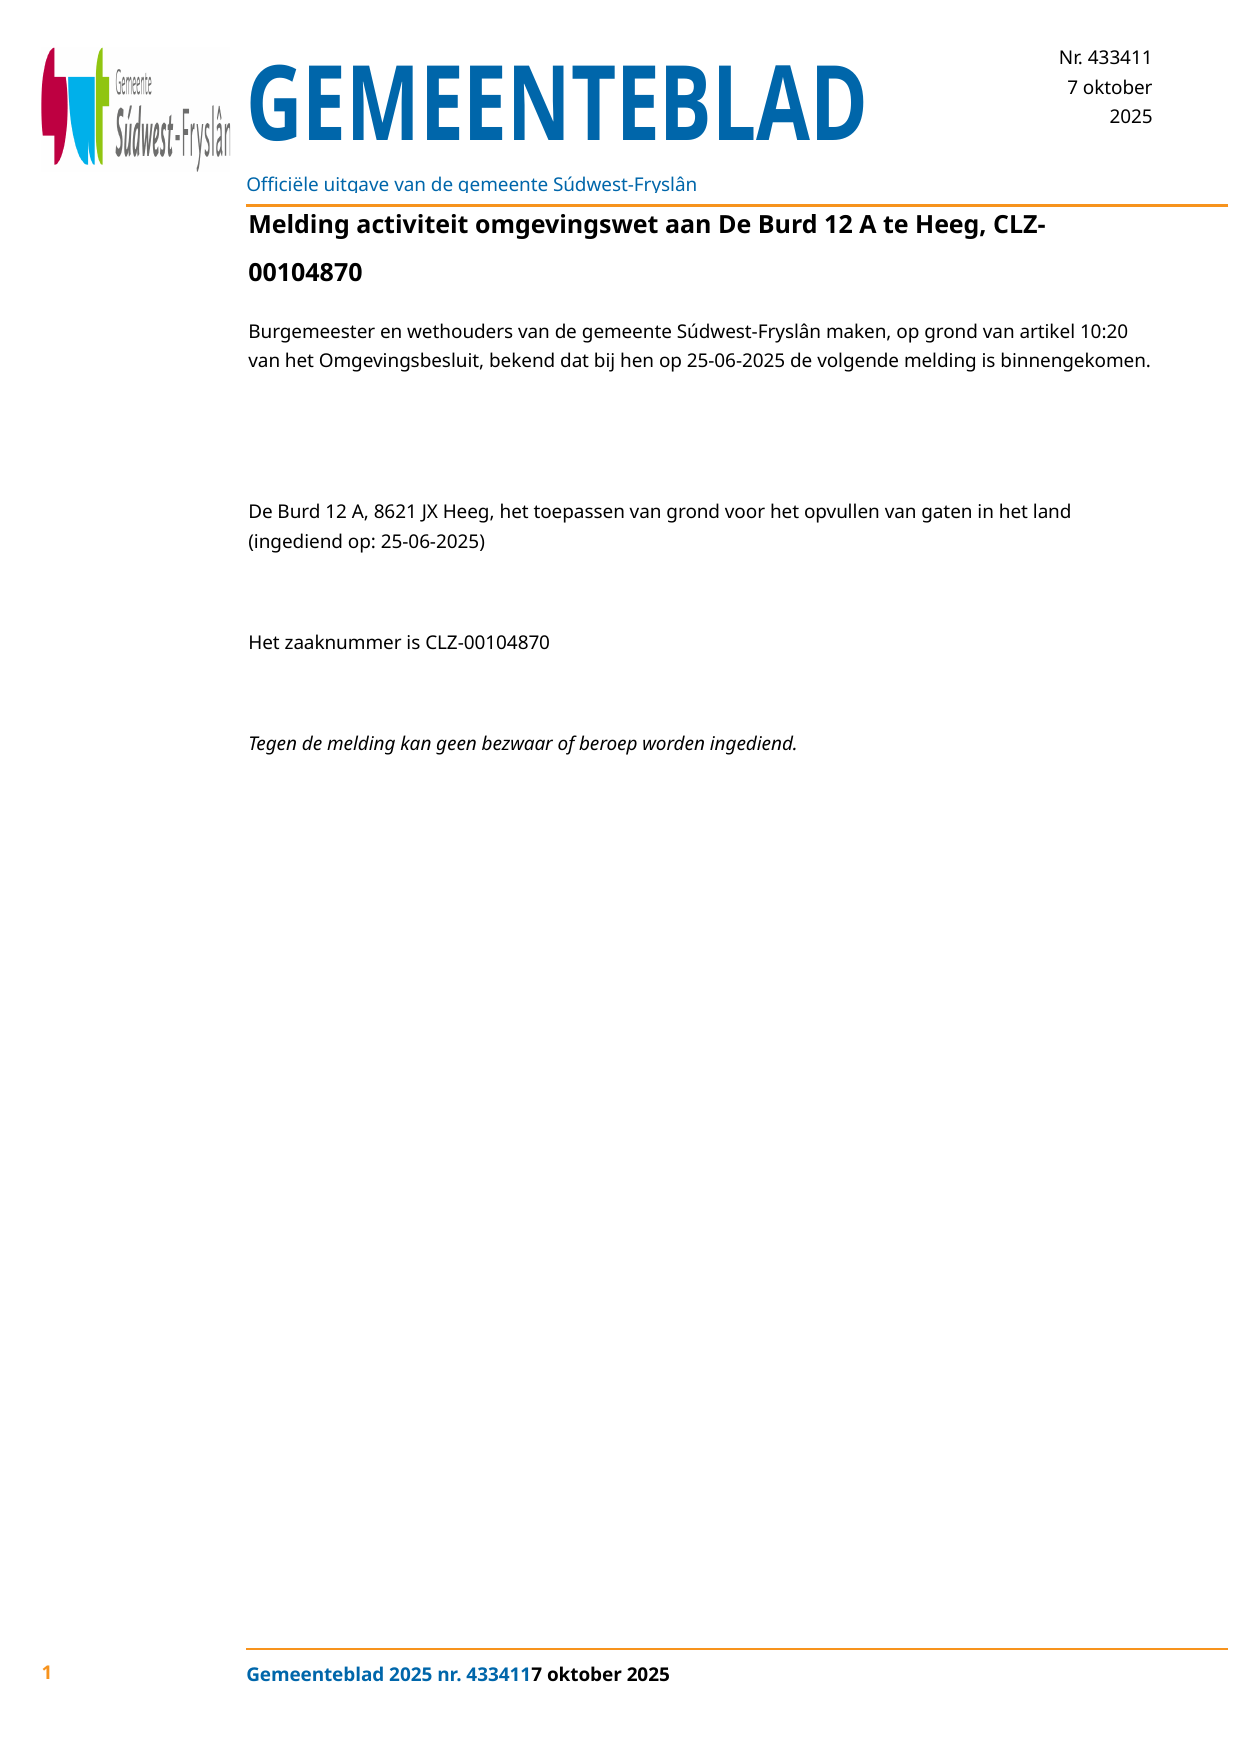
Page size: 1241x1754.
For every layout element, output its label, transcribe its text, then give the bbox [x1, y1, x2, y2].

text Het zaaknummer is CLZ-00104870 [248, 629, 1152, 655]
text De Burd 12 A, 8621 JX Heeg, het toepassen van grond voor het opvullen van gaten in het land (ingediend op: 25-06-2025) [248, 499, 1152, 554]
text Tegen de melding kan geen bezwaar of beroep worden ingediend. [248, 730, 1152, 756]
text Burgemeester en wethouders van de gemeente Súdwest-Fryslân maken, op grond van artikel 10:20 van het Omgevingsbesluit, bekend dat bij hen op 25-06-2025 de volgende melding is binnengekomen. [248, 318, 1152, 373]
text Melding activiteit omgevingswet aan De Burd 12 A te Heeg, CLZ-00104870 [248, 207, 1152, 288]
picture [41, 47, 231, 172]
